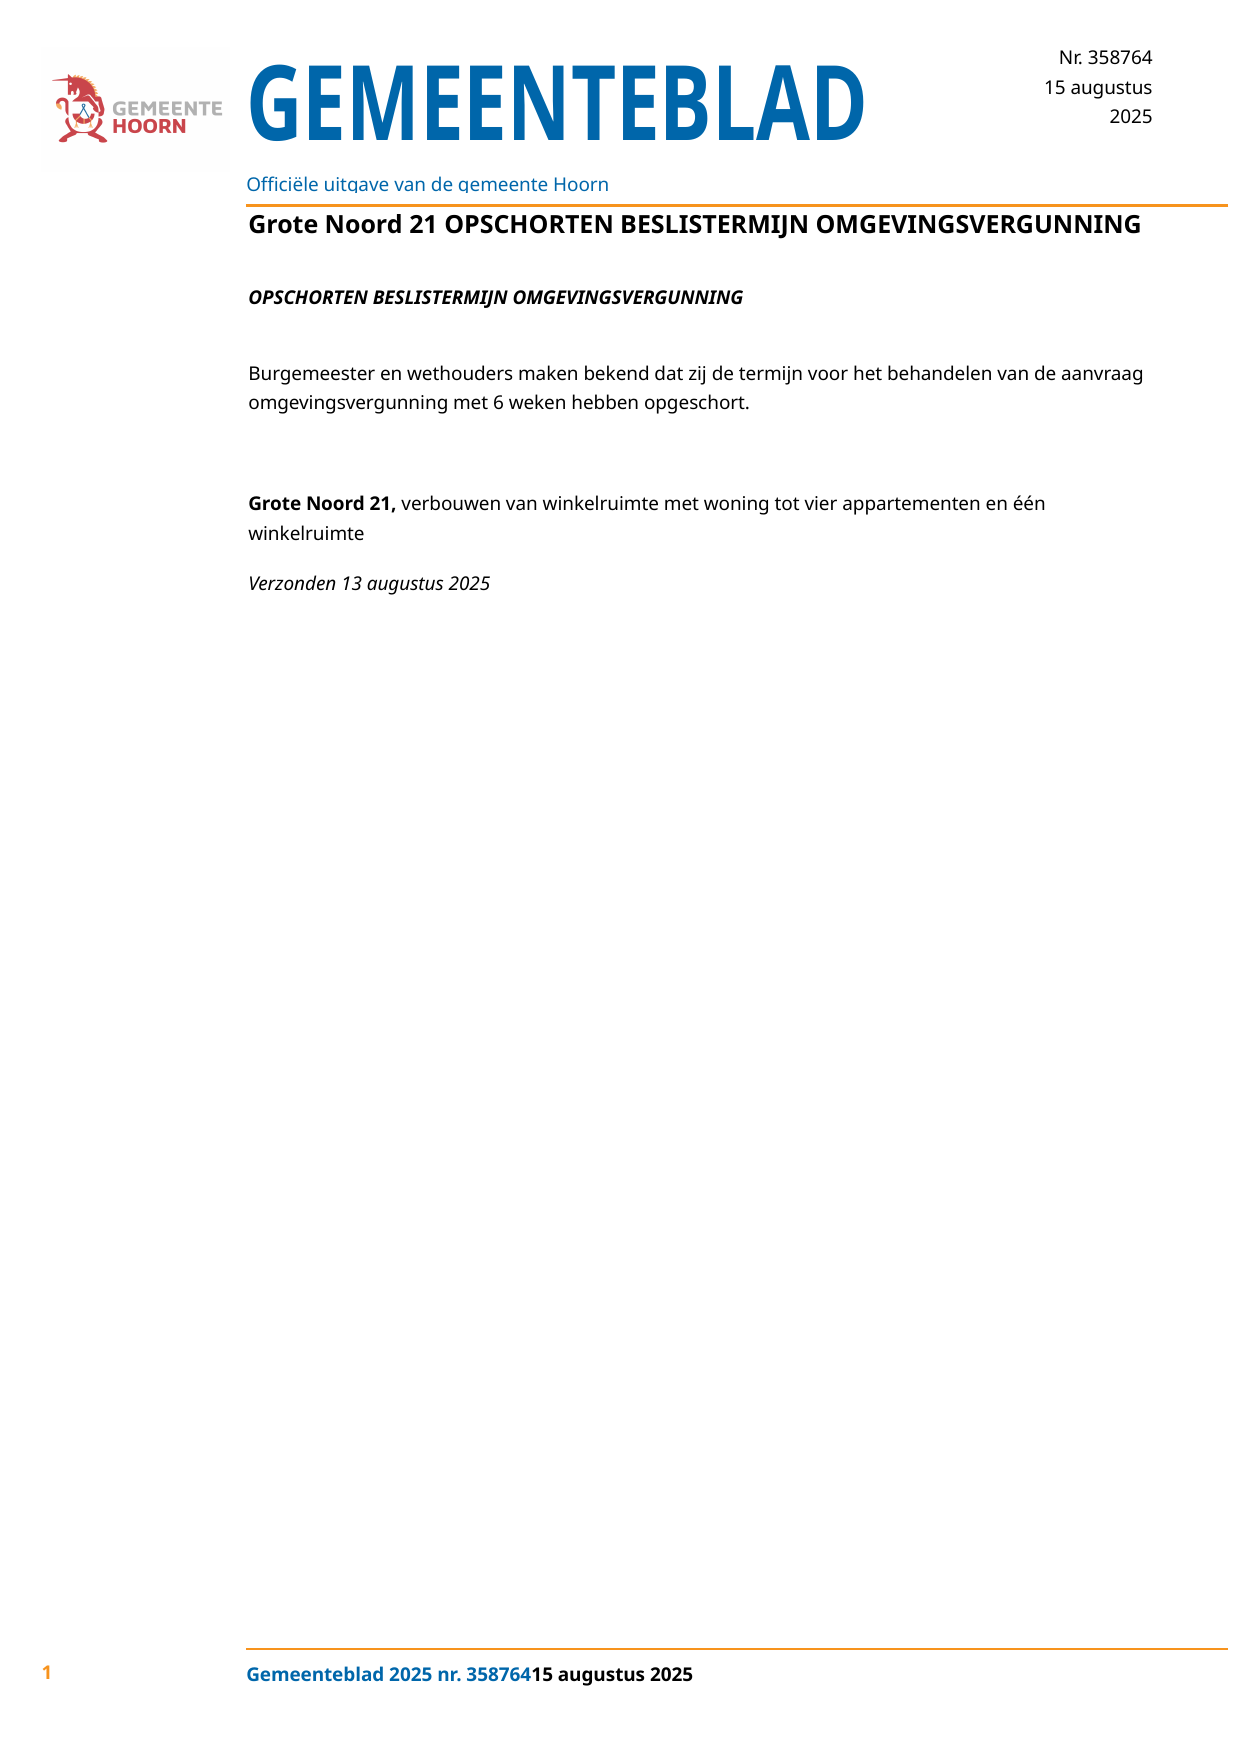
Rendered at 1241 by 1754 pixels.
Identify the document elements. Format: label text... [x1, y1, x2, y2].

text Burgemeester en wethouders maken bekend dat zij de termijn voor het behandelen van de aanvraag omgevingsvergunning met 6 weken hebben opgeschort. [248, 360, 1152, 415]
picture [41, 47, 231, 172]
text OPSCHORTEN BESLISTERMIJN OMGEVINGSVERGUNNING [248, 284, 1152, 309]
text Verzonden 13 augustus 2025 [248, 570, 1152, 596]
text Grote Noord 21, verbouwen van winkelruimte met woning tot vier appartementen en één winkelruimte [248, 490, 1152, 546]
text Grote Noord 21 OPSCHORTEN BESLISTERMIJN OMGEVINGSVERGUNNING [248, 207, 1152, 241]
